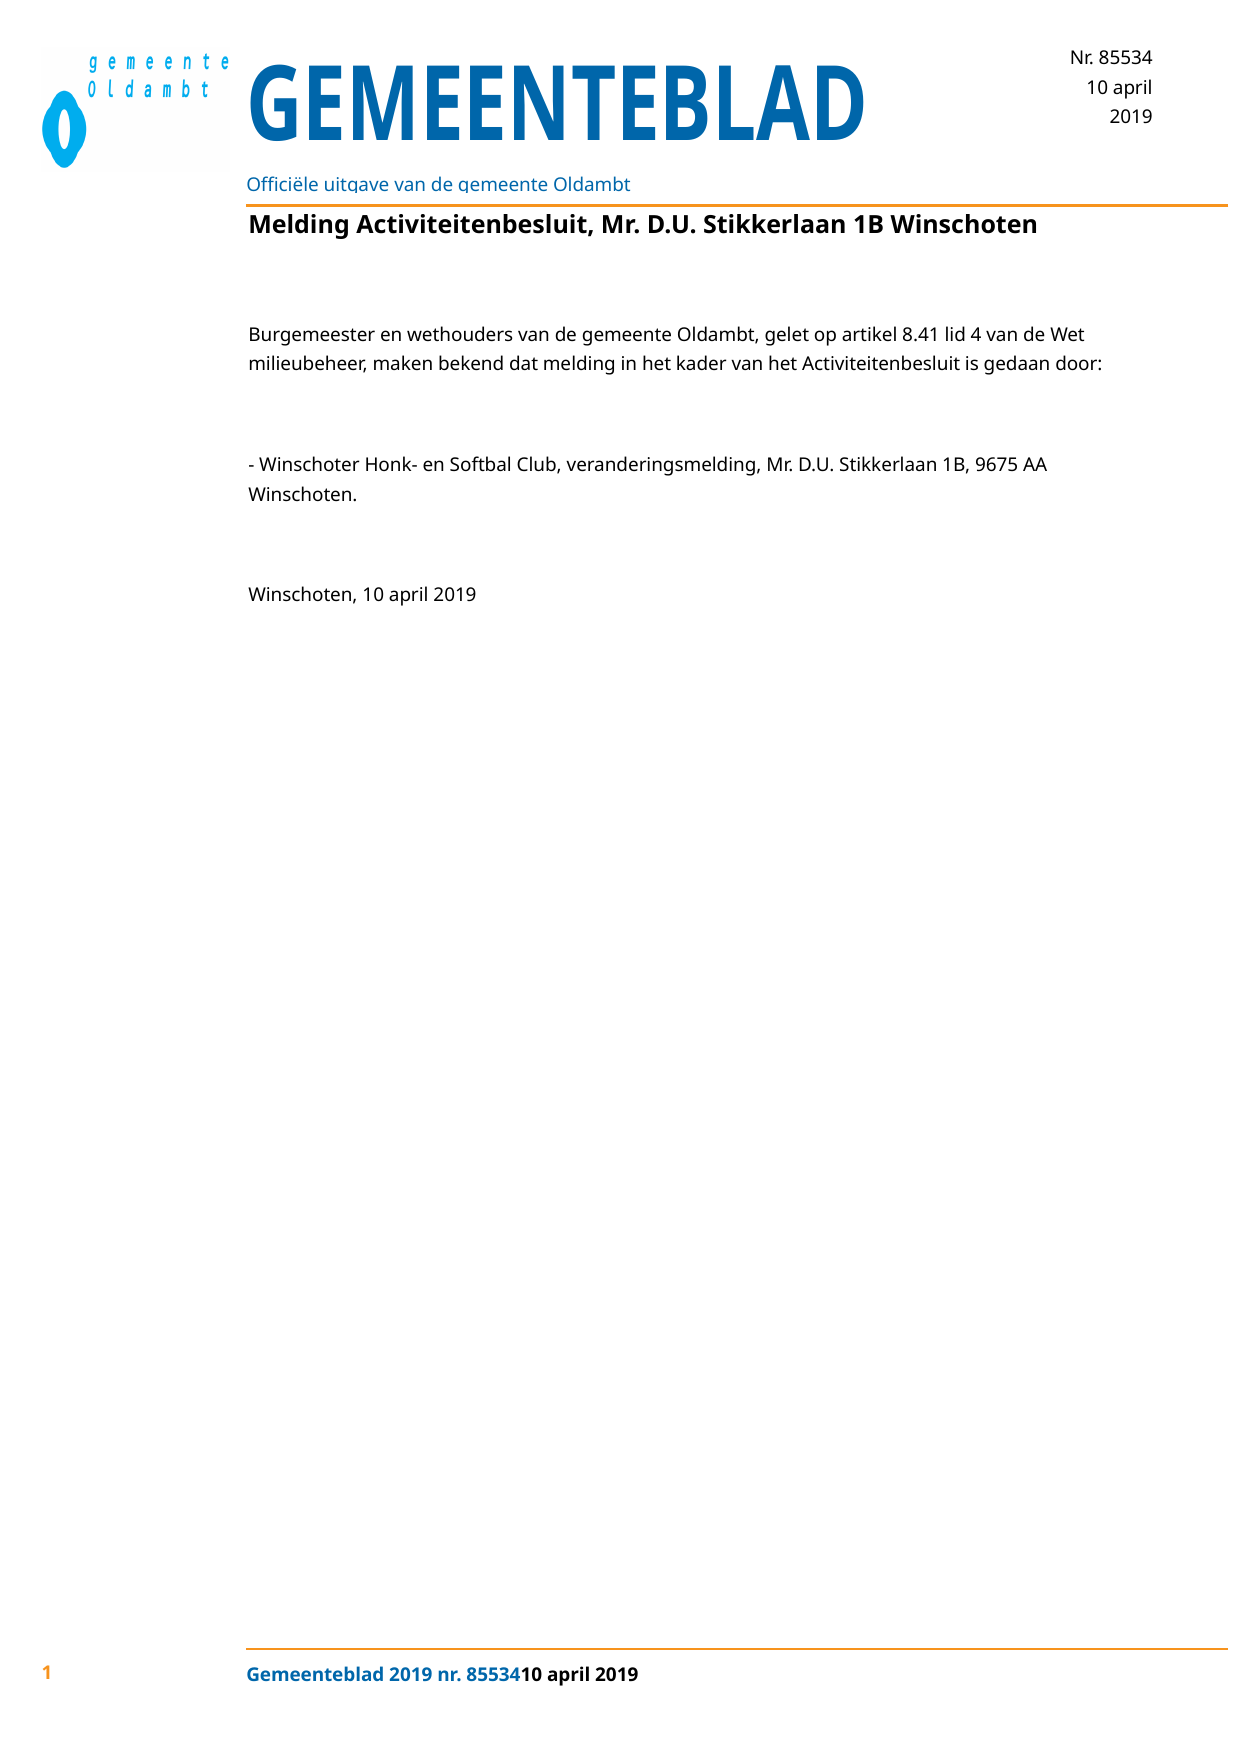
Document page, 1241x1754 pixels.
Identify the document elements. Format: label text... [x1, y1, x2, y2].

text Winschoten, 10 april 2019 [248, 582, 1152, 607]
picture [41, 47, 231, 172]
text Melding Activiteitenbesluit, Mr. D.U. Stikkerlaan 1B Winschoten [248, 207, 1152, 241]
text - Winschoter Honk- en Softbal Club, veranderingsmelding, Mr. D.U. Stikkerlaan 1B, 9675 AA Winschoten. [248, 451, 1152, 506]
text Burgemeester en wethouders van de gemeente Oldambt, gelet op artikel 8.41 lid 4 van de Wet milieubeheer, maken bekend dat melding in het kader van het Activiteitenbesluit is gedaan door: [248, 321, 1152, 376]
